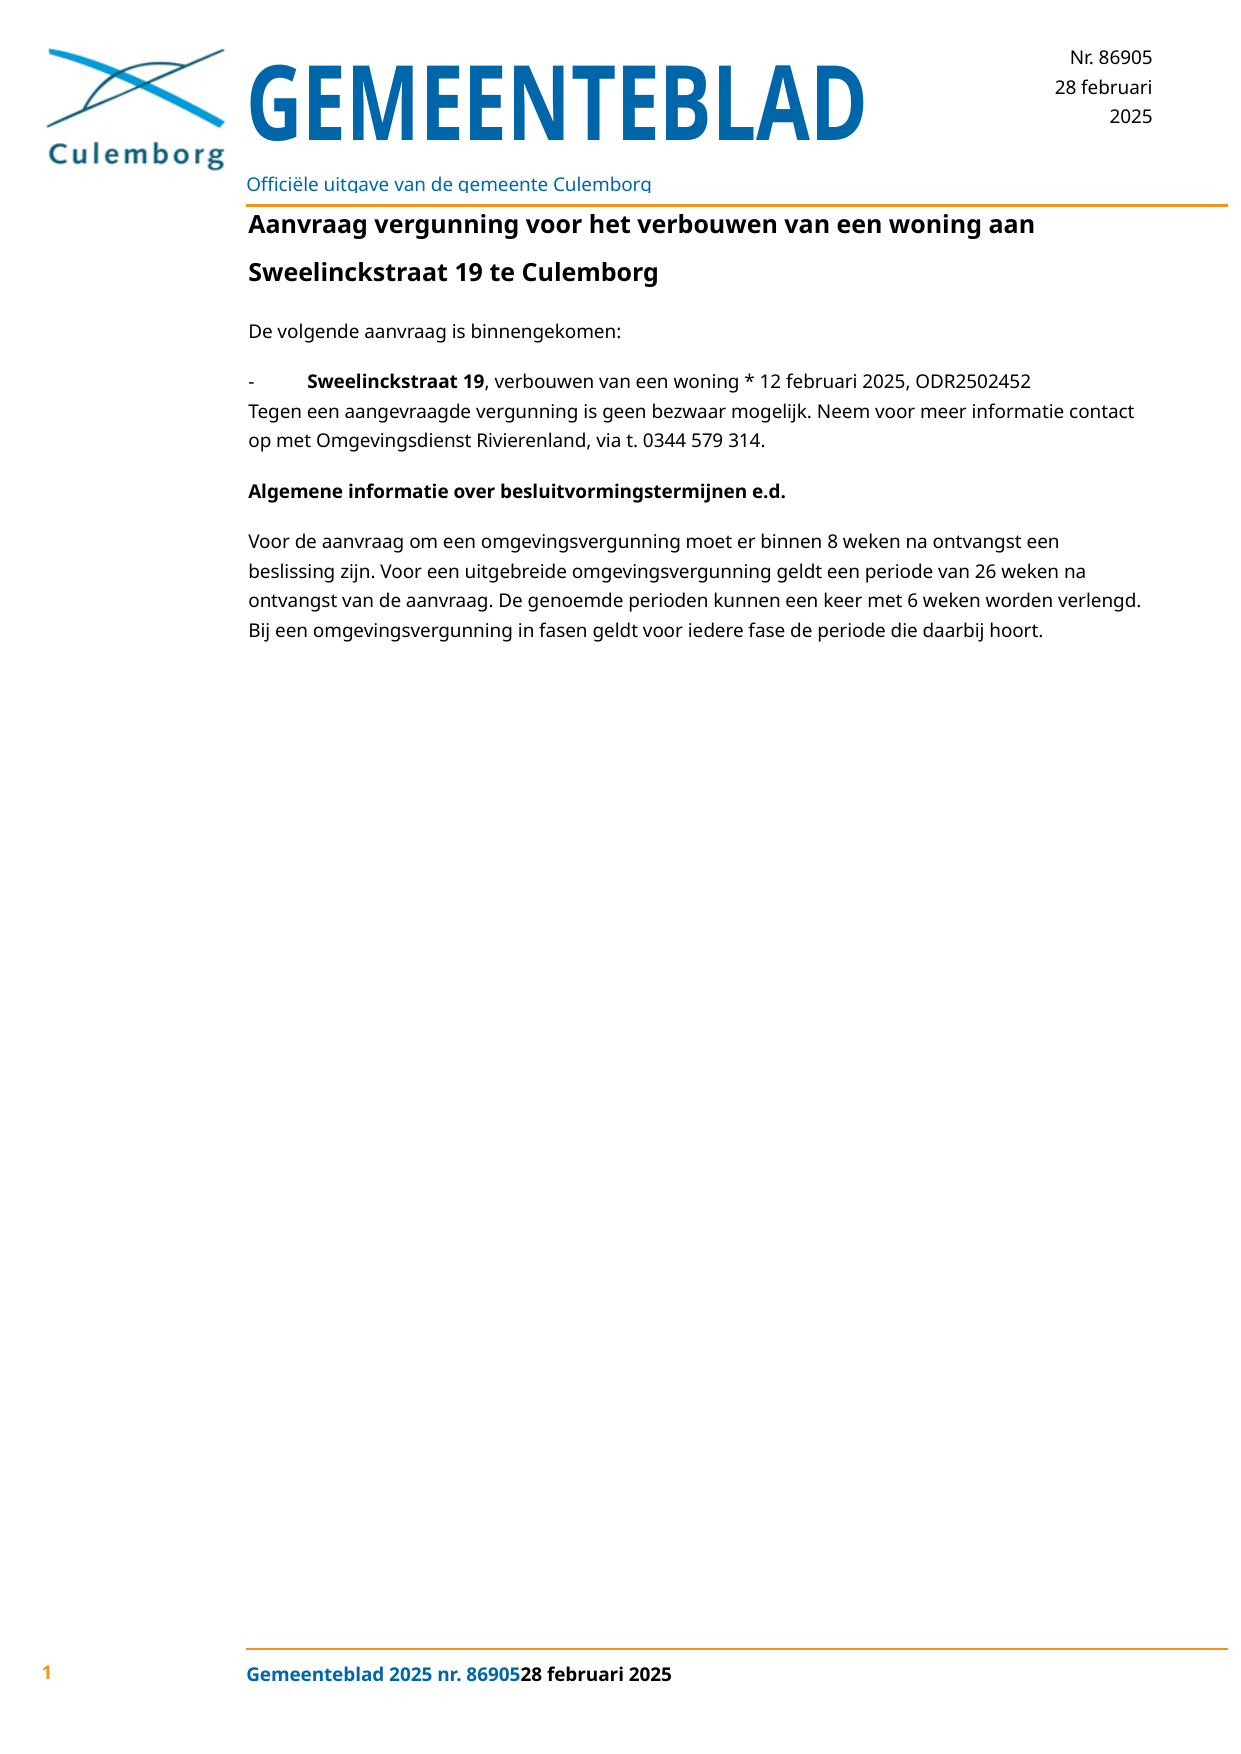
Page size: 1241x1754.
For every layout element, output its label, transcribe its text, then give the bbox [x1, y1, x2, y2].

text Aanvraag vergunning voor het verbouwen van een woning aan Sweelinckstraat 19 te Culemborg [248, 207, 1152, 288]
picture [41, 47, 231, 172]
text Algemene informatie over besluitvormingstermijnen e.d. [248, 478, 1152, 504]
list Sweelinckstraat 19, verbouwen van een woning * 12 februari 2025, ODR2502452 [248, 368, 1152, 394]
text Voor de aanvraag om een omgevingsvergunning moet er binnen 8 weken na ontvangst een beslissing zijn. Voor een uitgebreide omgevingsvergunning geldt een periode van 26 weken na ontvangst van de aanvraag. De genoemde perioden kunnen een keer met 6 weken worden verlengd. Bij een omgevingsvergunning in fasen geldt voor iedere fase de periode die daarbij hoort. [248, 528, 1152, 643]
text De volgende aanvraag is binnengekomen: [248, 318, 1152, 344]
text Tegen een aangevraagde vergunning is geen bezwaar mogelijk. Neem voor meer informatie contact op met Omgevingsdienst Rivierenland, via t. 0344 579 314. [248, 398, 1152, 453]
